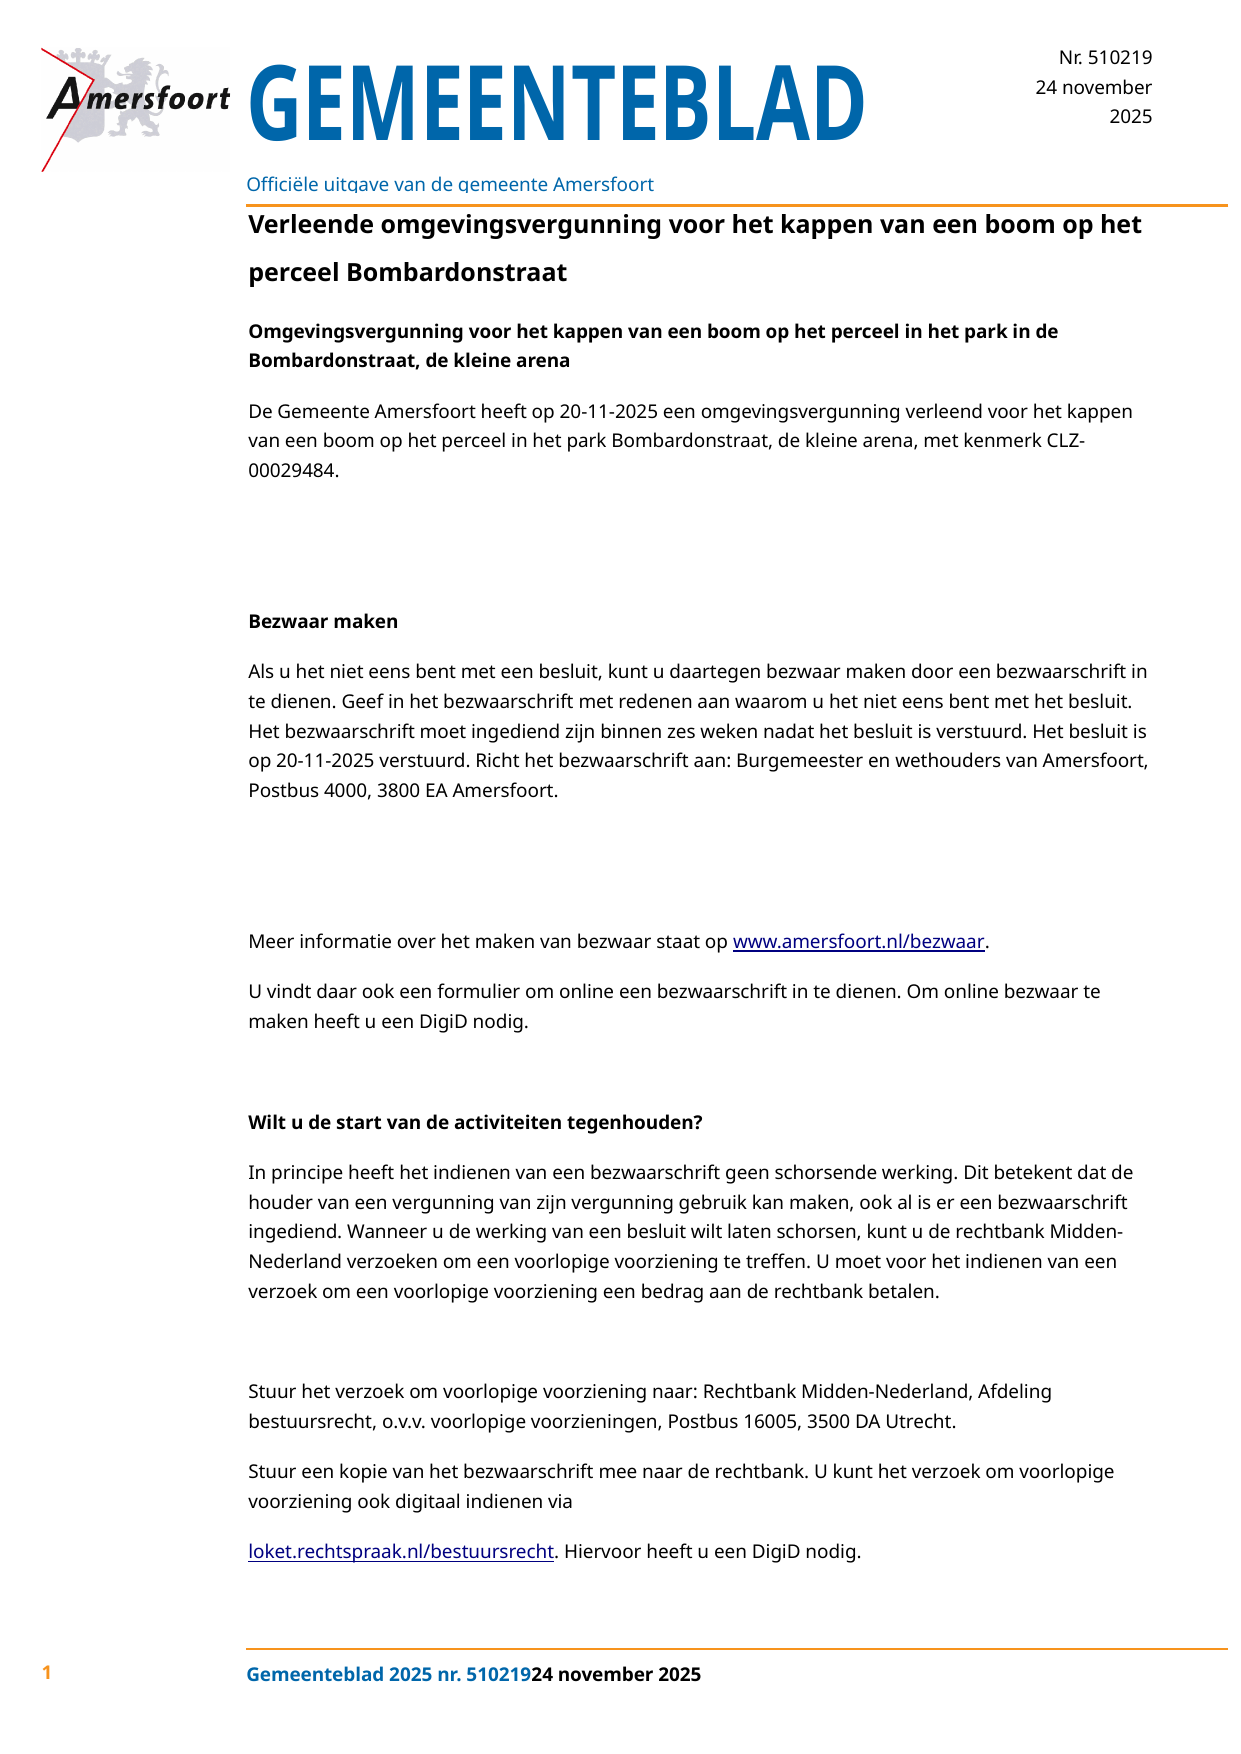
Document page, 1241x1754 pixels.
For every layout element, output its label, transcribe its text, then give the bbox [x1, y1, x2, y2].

text In principe heeft het indienen van een bezwaarschrift geen schorsende werking. Dit betekent dat de houder van een vergunning van zijn vergunning gebruik kan maken, ook al is er een bezwaarschrift ingediend. Wanneer u de werking van een besluit wilt laten schorsen, kunt u de rechtbank Midden-Nederland verzoeken om een voorlopige voorziening te treffen. U moet voor het indienen van een verzoek om een voorlopige voorziening een bedrag aan de rechtbank betalen. [248, 1159, 1152, 1304]
text Meer informatie over het maken van bezwaar staat op www.amersfoort.nl/bezwaar. [248, 928, 1152, 954]
text Als u het niet eens bent met een besluit, kunt u daartegen bezwaar maken door een bezwaarschrift in te dienen. Geef in het bezwaarschrift met redenen aan waarom u het niet eens bent met het besluit. Het bezwaarschrift moet ingediend zijn binnen zes weken nadat het besluit is verstuurd. Het besluit is op 20-11-2025 verstuurd. Richt het bezwaarschrift aan: Burgemeester en wethouders van Amersfoort, Postbus 4000, 3800 EA Amersfoort. [248, 659, 1152, 803]
text loket.rechtspraak.nl/bestuursrecht. Hiervoor heeft u een DigiD nodig. [248, 1539, 1152, 1564]
text Wilt u de start van de activiteiten tegenhouden? [248, 1109, 1152, 1135]
text U vindt daar ook een formulier om online een bezwaarschrift in te dienen. Om online bezwaar te maken heeft u een DigiD nodig. [248, 979, 1152, 1034]
picture [41, 47, 231, 172]
text Stuur een kopie van het bezwaarschrift mee naar de rechtbank. U kunt het verzoek om voorlopige voorziening ook digitaal indienen via [248, 1459, 1152, 1514]
text De Gemeente Amersfoort heeft op 20-11-2025 een omgevingsvergunning verleend voor het kappen van een boom op het perceel in het park Bombardonstraat, de kleine arena, met kenmerk CLZ-00029484. [248, 398, 1152, 483]
text Verleende omgevingsvergunning voor het kappen van een boom op het perceel Bombardonstraat [248, 207, 1152, 288]
text Stuur het verzoek om voorlopige voorziening naar: Rechtbank Midden-Nederland, Afdeling bestuursrecht, o.v.v. voorlopige voorzieningen, Postbus 16005, 3500 DA Utrecht. [248, 1379, 1152, 1434]
text Bezwaar maken [248, 608, 1152, 634]
text Omgevingsvergunning voor het kappen van een boom op het perceel in het park in de Bombardonstraat, de kleine arena [248, 318, 1152, 373]
